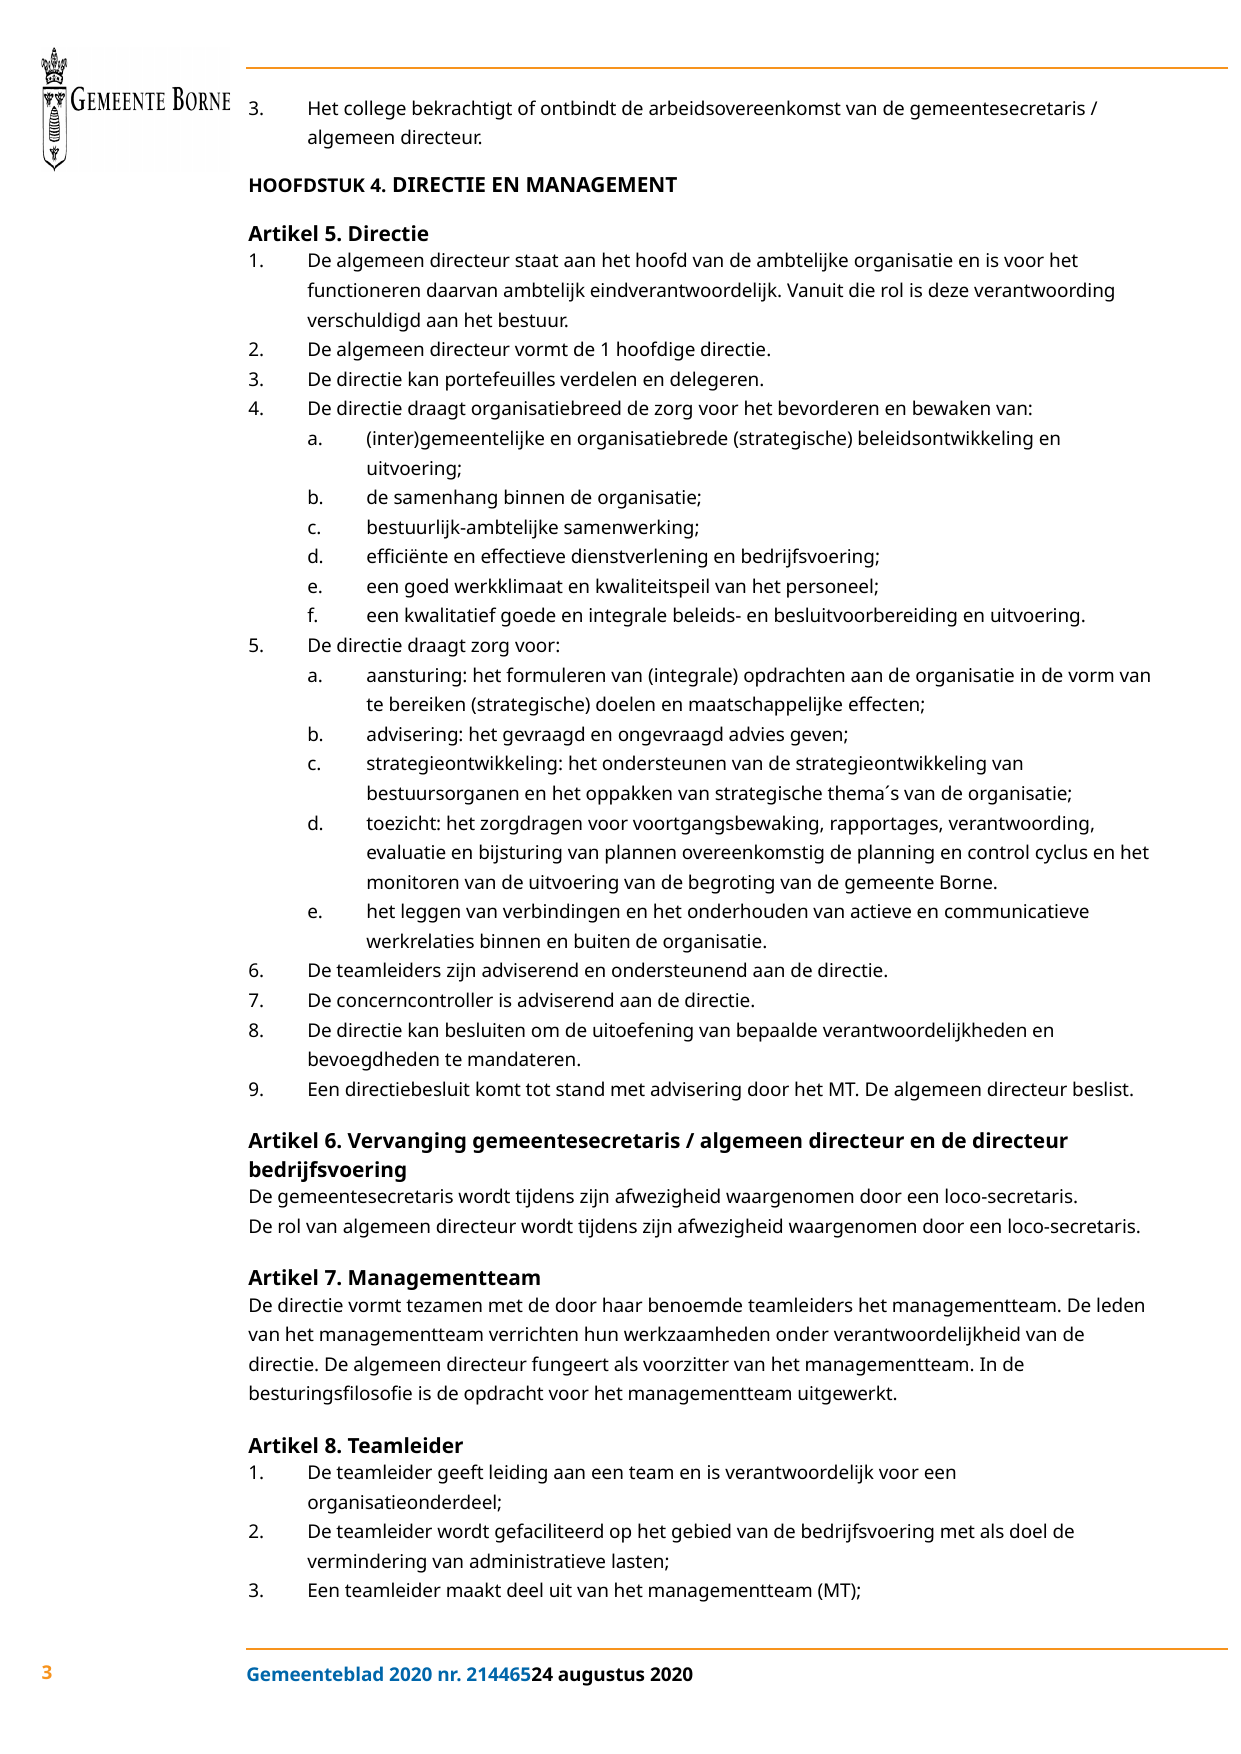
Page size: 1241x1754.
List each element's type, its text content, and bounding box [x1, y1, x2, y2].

text Artikel 7. Managementteam [248, 1263, 1152, 1292]
text HOOFDSTUK 4. DIRECTIE EN MANAGEMENT [248, 170, 1152, 198]
list De teamleider wordt gefaciliteerd op het gebied van de bedrijfsvoering met als doel de vermindering van administratieve lasten; [248, 1518, 1152, 1574]
list De directie kan besluiten om de uitoefening van bepaalde verantwoordelijkheden en bevoegdheden te mandateren. [248, 1017, 1152, 1072]
list het leggen van verbindingen en het onderhouden van actieve en communicatieve werkrelaties binnen en buiten de organisatie. [307, 898, 1152, 954]
list Een teamleider maakt deel uit van het managementteam (MT); [248, 1578, 1152, 1603]
list De directie draagt organisatiebreed de zorg voor het bevorderen en bewaken van: [248, 396, 1152, 421]
text De gemeentesecretaris wordt tijdens zijn afwezigheid waargenomen door een loco-secretaris. [248, 1183, 1152, 1209]
list advisering: het gevraagd en ongevraagd advies geven; [307, 721, 1152, 747]
list De concerncontroller is adviserend aan de directie. [248, 987, 1152, 1013]
list De directie draagt zorg voor: [248, 632, 1152, 658]
list Het college bekrachtigt of ontbindt de arbeidsovereenkomst van de gemeentesecretaris / algemeen directeur. [248, 95, 1152, 150]
list De algemeen directeur vormt de 1 hoofdige directie. [248, 336, 1152, 362]
text Artikel 6. Vervanging gemeentesecretaris / algemeen directeur en de directeur bedrijfsvoering [248, 1126, 1152, 1183]
list efficiënte en effectieve dienstverlening en bedrijfsvoering; [307, 543, 1152, 569]
list (inter)gemeentelijke en organisatiebrede (strategische) beleidsontwikkeling en uitvoering; [307, 425, 1152, 481]
list De teamleiders zijn adviserend en ondersteunend aan de directie. [248, 958, 1152, 983]
list strategieontwikkeling: het ondersteunen van de strategieontwikkeling van bestuursorganen en het oppakken van strategische thema´s van de organisatie; [307, 751, 1152, 806]
list toezicht: het zorgdragen voor voortgangsbewaking, rapportages, verantwoording, evaluatie en bijsturing van plannen overeenkomstig de planning en control cyclus en het monitoren van de uitvoering van de begroting van de gemeente Borne. [307, 810, 1152, 895]
list De directie kan portefeuilles verdelen en delegeren. [248, 366, 1152, 392]
text Artikel 8. Teamleider [248, 1431, 1152, 1459]
text De rol van algemeen directeur wordt tijdens zijn afwezigheid waargenomen door een loco-secretaris. [248, 1213, 1152, 1239]
text De directie vormt tezamen met de door haar benoemde teamleiders het managementteam. De leden van het managementteam verrichten hun werkzaamheden onder verantwoordelijkheid van de directie. De algemeen directeur fungeert als voorzitter van het managementteam. In de besturingsfilosofie is de opdracht voor het managementteam uitgewerkt. [248, 1292, 1152, 1406]
list de samenhang binnen de organisatie; [307, 484, 1152, 510]
list aansturing: het formuleren van (integrale) opdrachten aan de organisatie in de vorm van te bereiken (strategische) doelen en maatschappelijke effecten; [307, 662, 1152, 717]
picture [41, 47, 231, 172]
list een goed werkklimaat en kwaliteitspeil van het personeel; [307, 573, 1152, 599]
list bestuurlijk-ambtelijke samenwerking; [307, 514, 1152, 540]
list De teamleider geeft leiding aan een team en is verantwoordelijk voor een organisatieonderdeel; [248, 1459, 1152, 1515]
text Artikel 5. Directie [248, 219, 1152, 248]
list Een directiebesluit komt tot stand met advisering door het MT. De algemeen directeur beslist. [248, 1076, 1152, 1102]
list De algemeen directeur staat aan het hoofd van de ambtelijke organisatie en is voor het functioneren daarvan ambtelijk eindverantwoordelijk. Vanuit die rol is deze verantwoording verschuldigd aan het bestuur. [248, 248, 1152, 333]
list een kwalitatief goede en integrale beleids- en besluitvoorbereiding en uitvoering. [307, 603, 1152, 628]
